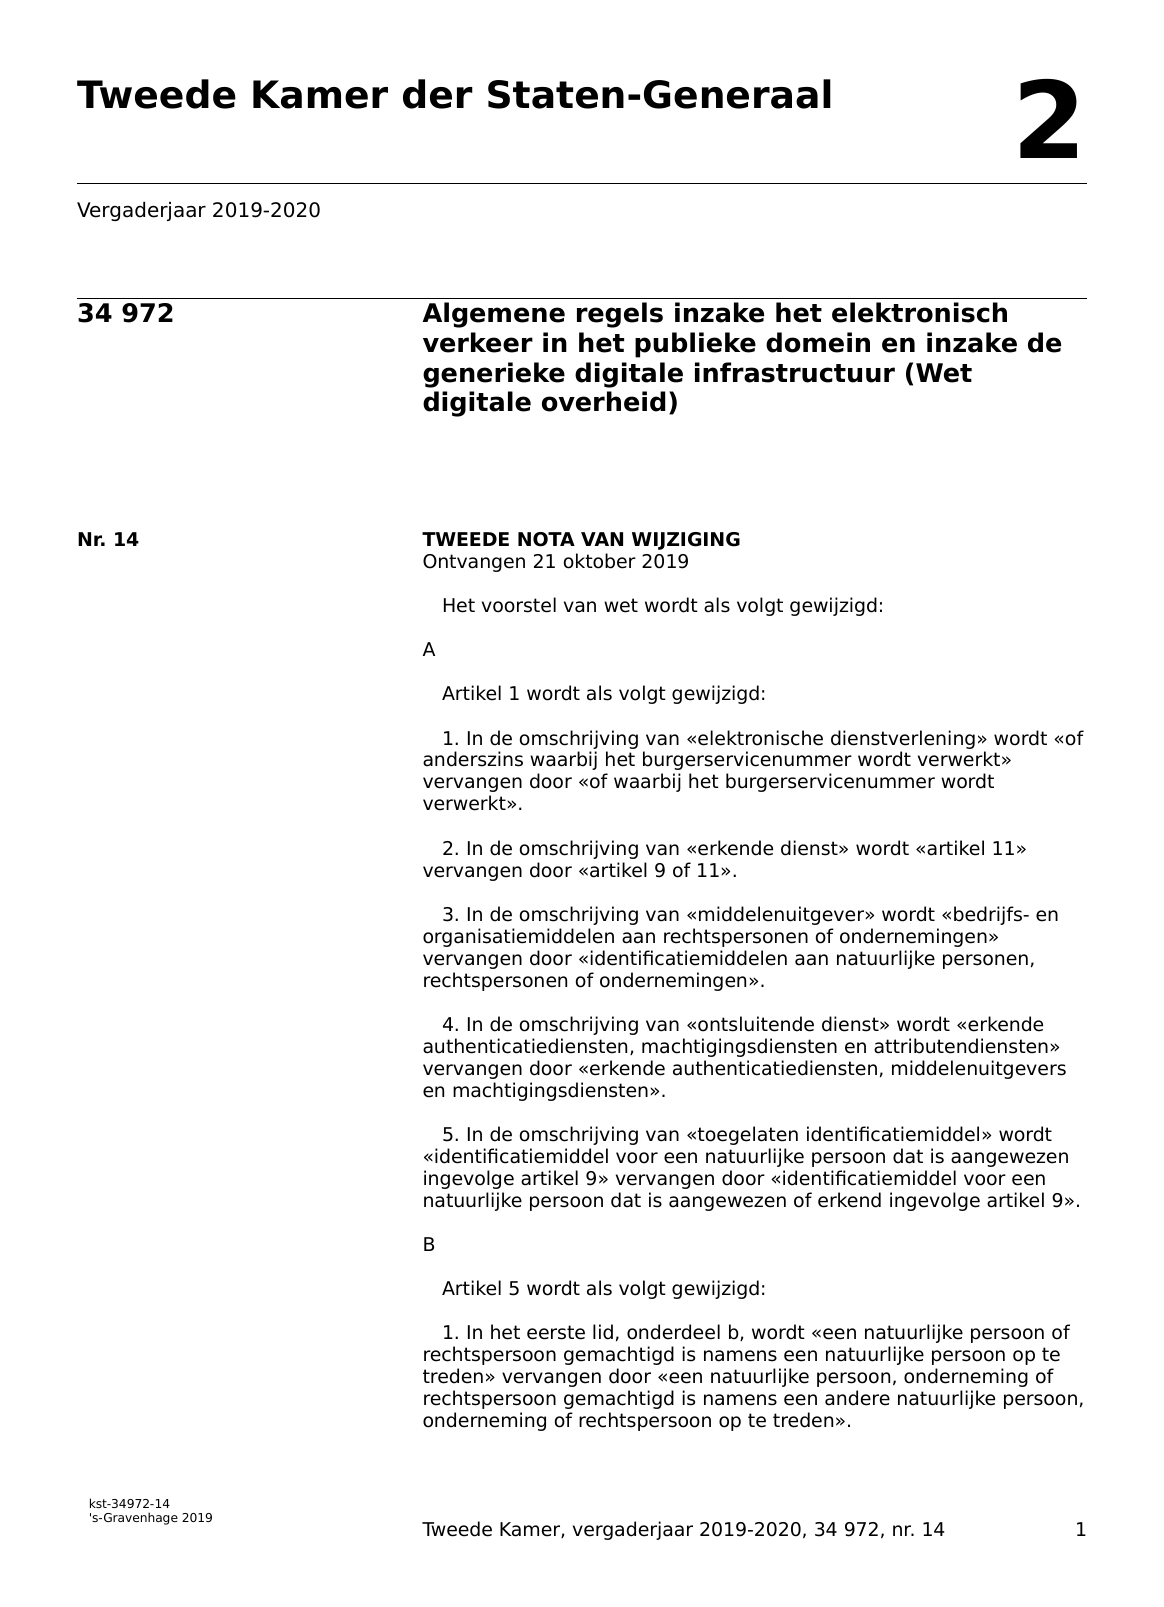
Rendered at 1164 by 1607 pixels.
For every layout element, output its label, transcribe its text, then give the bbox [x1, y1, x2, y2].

subtitle Nr. 14 TWEEDE NOTA VAN WIJZIGING [77, 529, 1087, 551]
text 1. In de omschrijving van «elektronische dienstverlening» wordt «of anderszins waarbij het burgerservicenummer wordt verwerkt» vervangen door «of waarbij het burgerservicenummer wordt verwerkt». [422, 727, 1087, 815]
text 1. In het eerste lid, onderdeel b, wordt «een natuurlijke persoon of rechtspersoon gemachtigd is namens een natuurlijke persoon op te treden» vervangen door «een natuurlijke persoon, onderneming of rechtspersoon gemachtigd is namens een andere natuurlijke persoon, onderneming of rechtspersoon op te treden». [422, 1322, 1087, 1432]
text 2. In de omschrijving van «erkende dienst» wordt «artikel 11» vervangen door «artikel 9 of 11». [422, 837, 1087, 881]
subtitle B [422, 1234, 1087, 1256]
text 4. In de omschrijving van «ontsluitende dienst» wordt «erkende authenticatiediensten, machtigingsdiensten en attributendiensten» vervangen door «erkende authenticatiediensten, middelenuitgevers en machtigingsdiensten». [422, 1014, 1087, 1102]
text 5. In de omschrijving van «toegelaten identificatiemiddel» wordt «identificatiemiddel voor een natuurlijke persoon dat is aangewezen ingevolge artikel 9» vervangen door «identificatiemiddel voor een natuurlijke persoon dat is aangewezen of erkend ingevolge artikel 9». [422, 1124, 1087, 1212]
text Ontvangen 21 oktober 2019 [422, 551, 1087, 573]
text Artikel 1 wordt als volgt gewijzigd: [422, 683, 1087, 705]
text 3. In de omschrijving van «middelenuitgever» wordt «bedrijfs- en organisatiemiddelen aan rechtspersonen of ondernemingen» vervangen door «identificatiemiddelen aan natuurlijke personen, rechtspersonen of ondernemingen». [422, 904, 1087, 992]
subtitle 34 972 Algemene regels inzake het elektronisch verkeer in het publieke domein en inzake de generieke digitale infrastructuur (Wet digitale overheid) [77, 299, 1087, 418]
table_header 2 [886, 59, 1087, 183]
text Artikel 5 wordt als volgt gewijzigd: [422, 1278, 1087, 1300]
table_header Tweede Kamer der Staten-Generaal [77, 59, 886, 183]
text kst-34972-14 [88, 1497, 323, 1511]
text Het voorstel van wet wordt als volgt gewijzigd: [422, 595, 1087, 617]
table_cell Vergaderjaar 2019-2020 [77, 184, 1087, 298]
subtitle A [422, 639, 1087, 661]
text 's-Gravenhage 2019 [88, 1511, 323, 1525]
